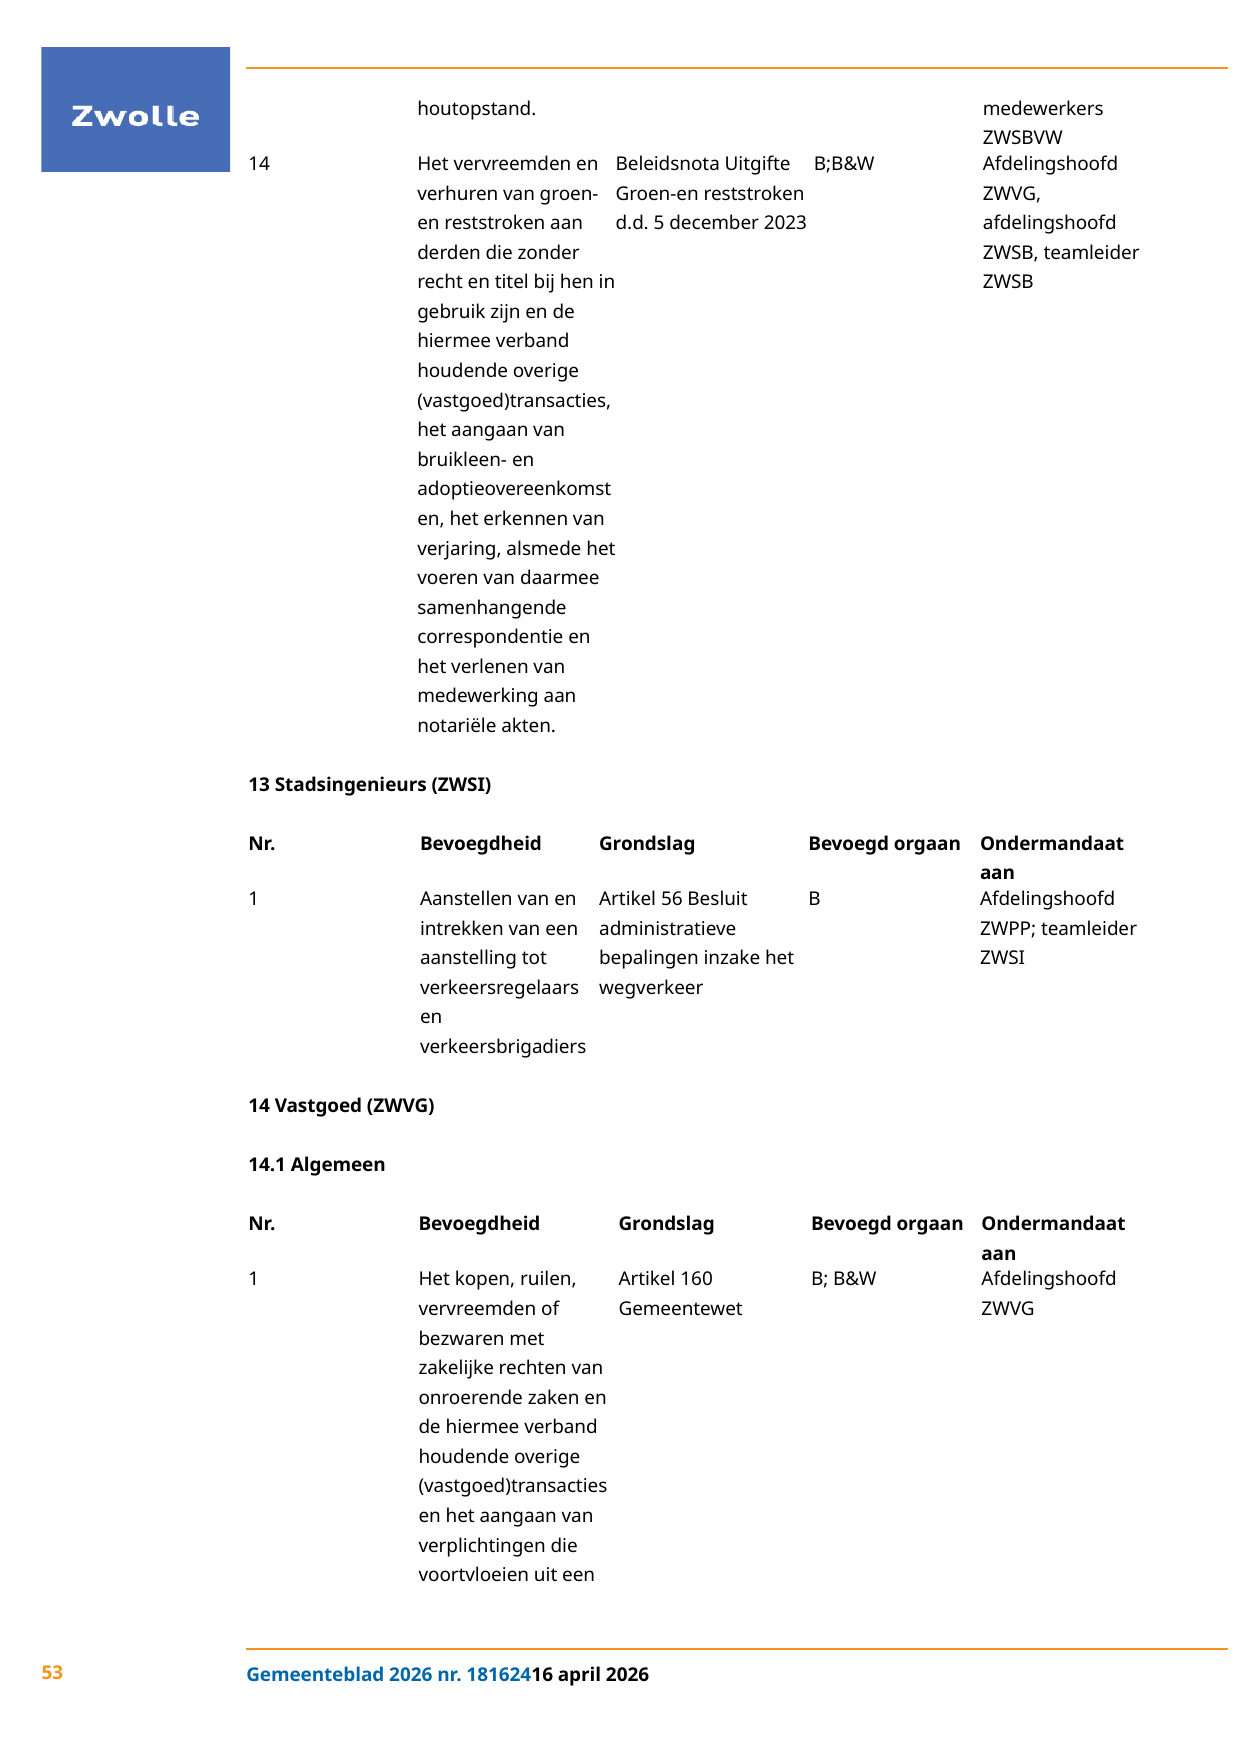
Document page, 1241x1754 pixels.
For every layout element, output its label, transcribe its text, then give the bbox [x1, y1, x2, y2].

table_header Bevoegdheid [418, 1210, 618, 1266]
table_cell Het vervreemden en verhuren van groen- en reststroken aan derden die zonder recht en titel bij hen in gebruik zijn en de hiermee verband houdende overige (vastgoed)transacties, het aangaan van bruikleen- en adoptieovereenkomsten, het erkennen van verjaring, alsmede het voeren van daarmee samenhangende correspondentie en het verlenen van medewerking aan notariële akten. [417, 150, 615, 738]
table_cell Beleidsnota Uitgifte Groen-en reststroken d.d. 5 december 2023 [615, 150, 814, 738]
table_cell [814, 95, 983, 150]
table_cell 14 [248, 150, 417, 738]
table_cell Artikel 56 Besluit administratieve bepalingen inzake het wegverkeer [599, 885, 808, 1059]
table_header Grondslag [599, 830, 808, 885]
text 14.1 Algemeen [248, 1151, 1152, 1177]
table_cell houtopstand. [417, 95, 615, 150]
table_header Ondermandaat aan [981, 1210, 1152, 1266]
table_header Nr. [248, 830, 420, 885]
table_cell 1 [248, 885, 420, 1059]
table_cell Afdelingshoofd ZWVG [981, 1266, 1152, 1587]
table_cell Aanstellen van en intrekken van een aanstelling tot verkeersregelaars en verkeersbrigadiers [420, 885, 599, 1059]
table_header Bevoegd orgaan [808, 830, 980, 885]
table_cell Artikel 160 Gemeentewet [618, 1266, 811, 1587]
table_cell Het kopen, ruilen, vervreemden of bezwaren met zakelijke rechten van onroerende zaken en de hiermee verband houdende overige (vastgoed)transacties en het aangaan van verplichtingen die voortvloeien uit een [418, 1266, 618, 1587]
table_cell B; B&W [811, 1266, 981, 1587]
table_header Nr. [248, 1210, 418, 1266]
table_cell Afdelingshoofd ZWPP; teamleider ZWSI [980, 885, 1152, 1059]
table_header Bevoegd orgaan [811, 1210, 981, 1266]
table_cell 1 [248, 1266, 418, 1587]
table_header Grondslag [618, 1210, 811, 1266]
table_cell medewerkers ZWSBVW [983, 95, 1152, 150]
picture [41, 47, 231, 172]
table_header Bevoegdheid [420, 830, 599, 885]
text 13 Stadsingenieurs (ZWSI) [248, 771, 1152, 796]
table_cell B [808, 885, 980, 1059]
table_cell B;B&W [814, 150, 983, 738]
table_cell [615, 95, 814, 150]
table_cell Afdelingshoofd ZWVG, afdelingshoofd ZWSB, teamleider ZWSB [983, 150, 1152, 738]
text 14 Vastgoed (ZWVG) [248, 1092, 1152, 1117]
table_header Ondermandaat aan [980, 830, 1152, 885]
table_cell [248, 95, 417, 150]
